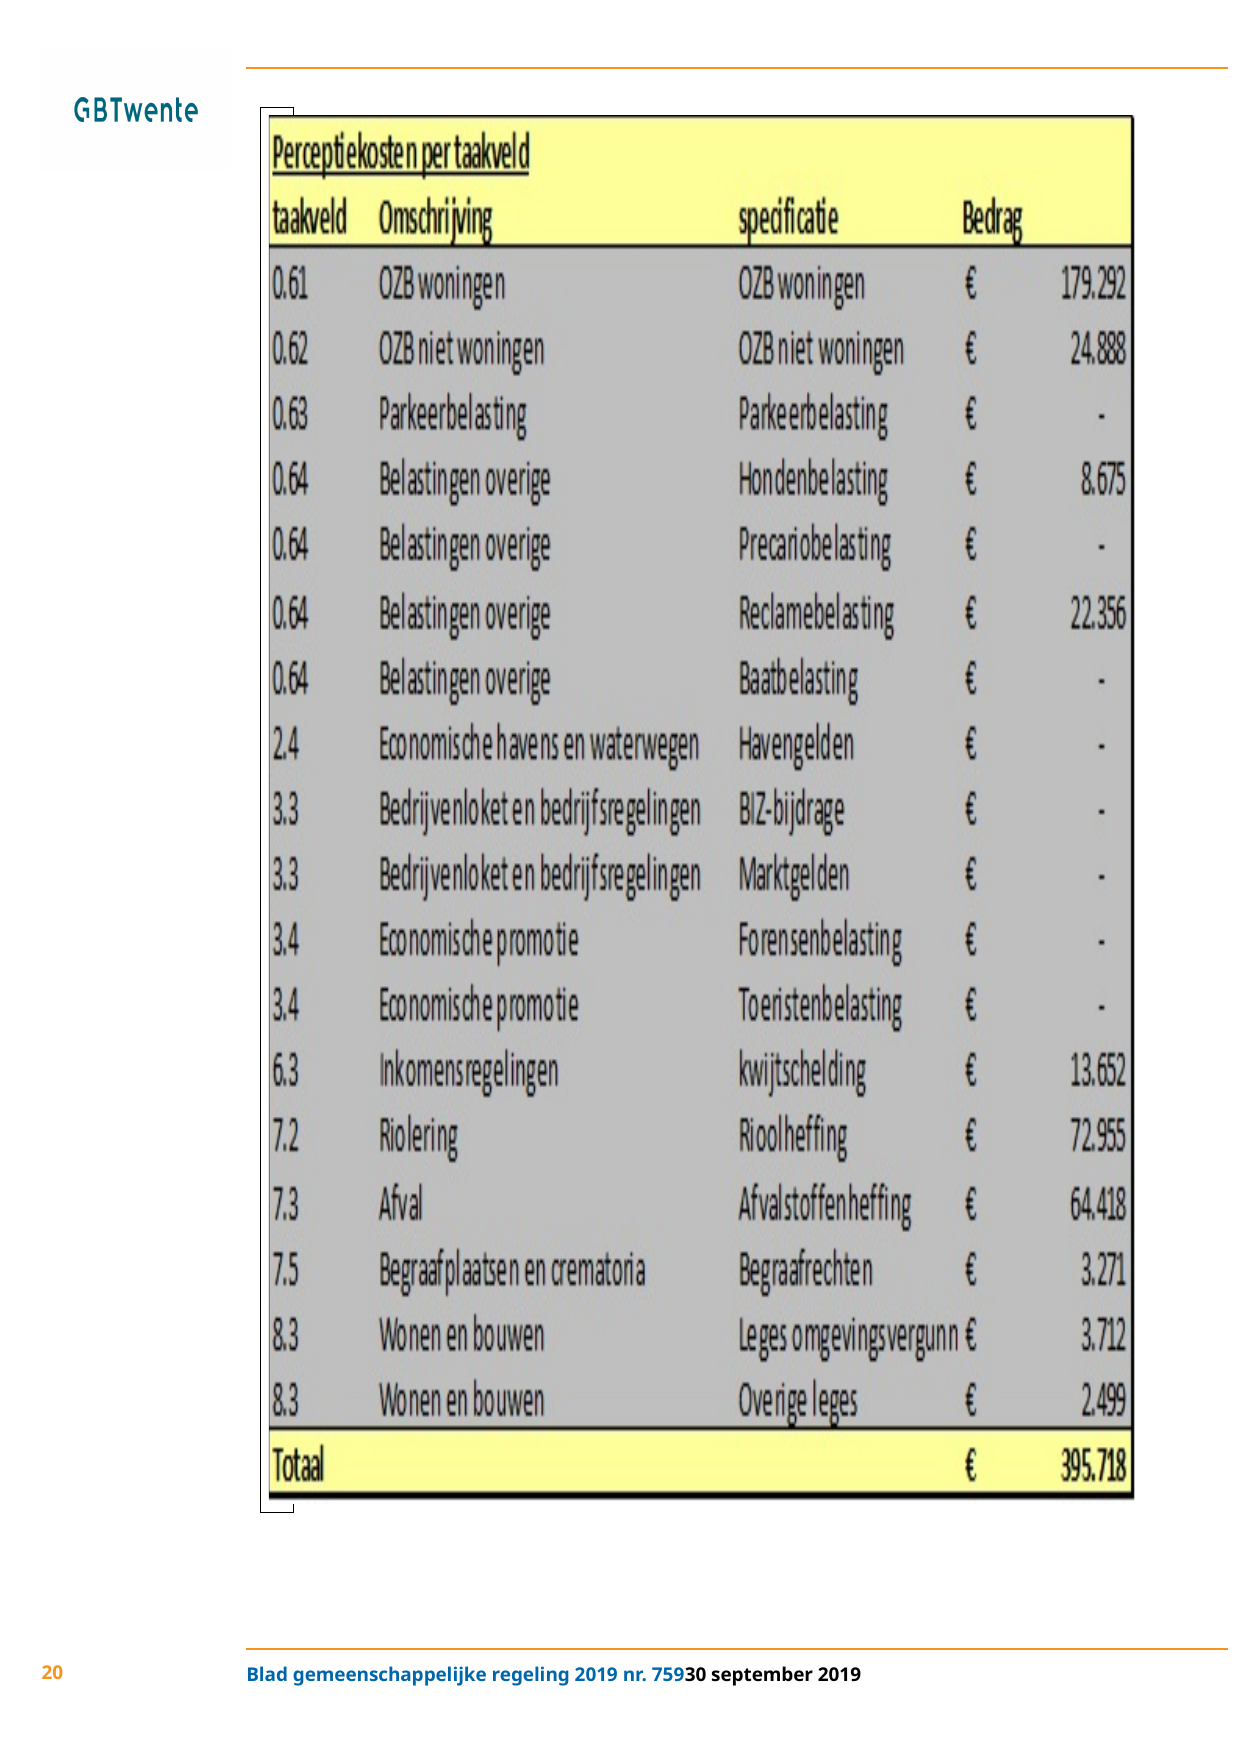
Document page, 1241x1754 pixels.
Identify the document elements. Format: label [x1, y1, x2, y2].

picture [41, 47, 231, 172]
picture [268, 115, 1136, 1504]
